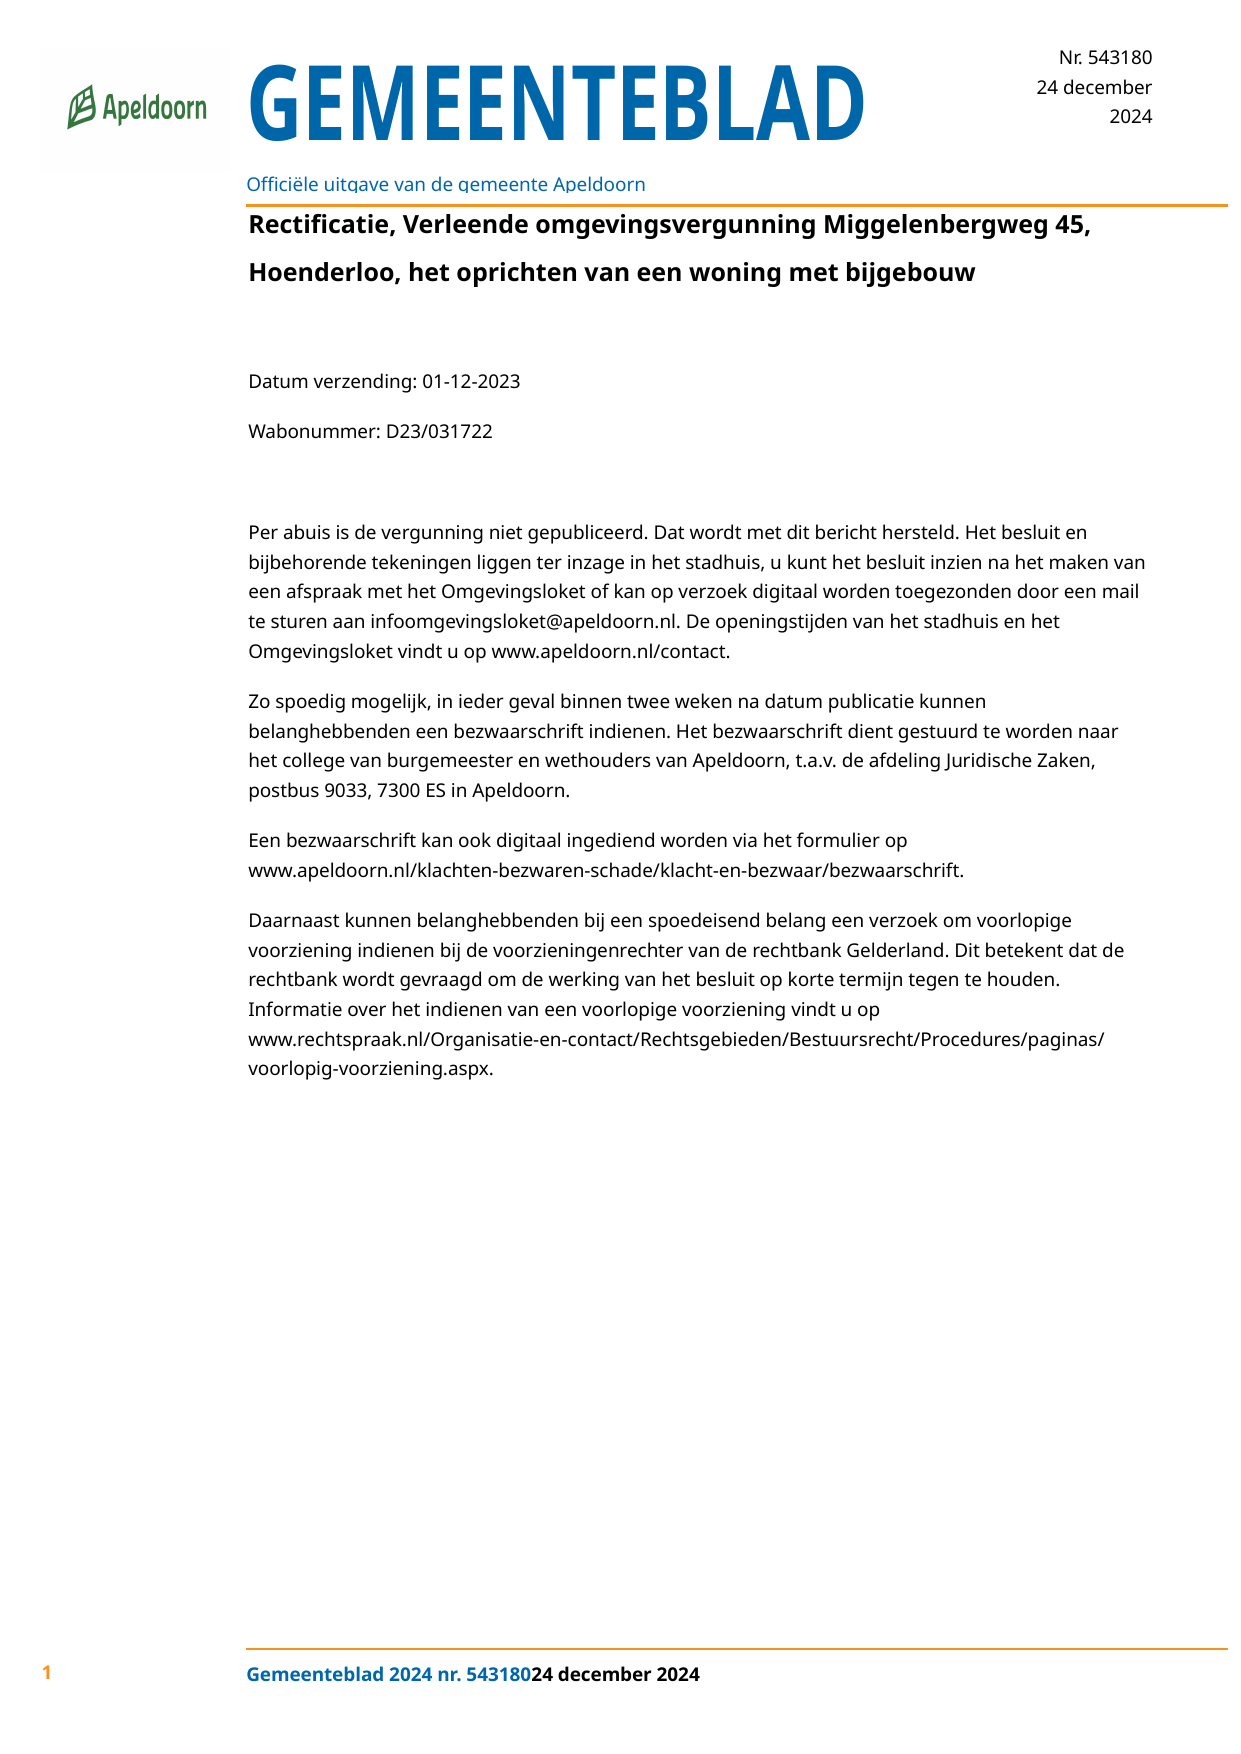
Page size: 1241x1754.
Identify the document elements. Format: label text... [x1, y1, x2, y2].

picture [41, 47, 231, 172]
text Zo spoedig mogelijk, in ieder geval binnen twee weken na datum publicatie kunnen belanghebbenden een bezwaarschrift indienen. Het bezwaarschrift dient gestuurd te worden naar het college van burgemeester en wethouders van Apeldoorn, t.a.v. de afdeling Juridische Zaken, postbus 9033, 7300 ES in Apeldoorn. [248, 688, 1152, 803]
text Een bezwaarschrift kan ook digitaal ingediend worden via het formulier op www.apeldoorn.nl/klachten-bezwaren-schade/klacht-en-bezwaar/bezwaarschrift. [248, 827, 1152, 883]
text Per abuis is de vergunning niet gepubliceerd. Dat wordt met dit bericht hersteld. Het besluit en bijbehorende tekeningen liggen ter inzage in het stadhuis, u kunt het besluit inzien na het maken van een afspraak met het Omgevingsloket of kan op verzoek digitaal worden toegezonden door een mail te sturen aan infoomgevingsloket@apeldoorn.nl. De openingstijden van het stadhuis en het Omgevingsloket vindt u op www.apeldoorn.nl/contact. [248, 519, 1152, 664]
text Wabonummer: D23/031722 [248, 419, 1152, 444]
text Datum verzending: 01-12-2023 [248, 368, 1152, 394]
text Daarnaast kunnen belanghebbenden bij een spoedeisend belang een verzoek om voorlopige voorziening indienen bij de voorzieningenrechter van de rechtbank Gelderland. Dit betekent dat de rechtbank wordt gevraagd om de werking van het besluit op korte termijn tegen te houden. Informatie over het indienen van een voorlopige voorziening vindt u op www.rechtspraak.nl/Organisatie-en-contact/Rechtsgebieden/Bestuursrecht/Procedures/paginas/voorlopig-voorziening.aspx. [248, 907, 1152, 1081]
text Rectificatie, Verleende omgevingsvergunning Miggelenbergweg 45, Hoenderloo, het oprichten van een woning met bijgebouw [248, 207, 1152, 288]
